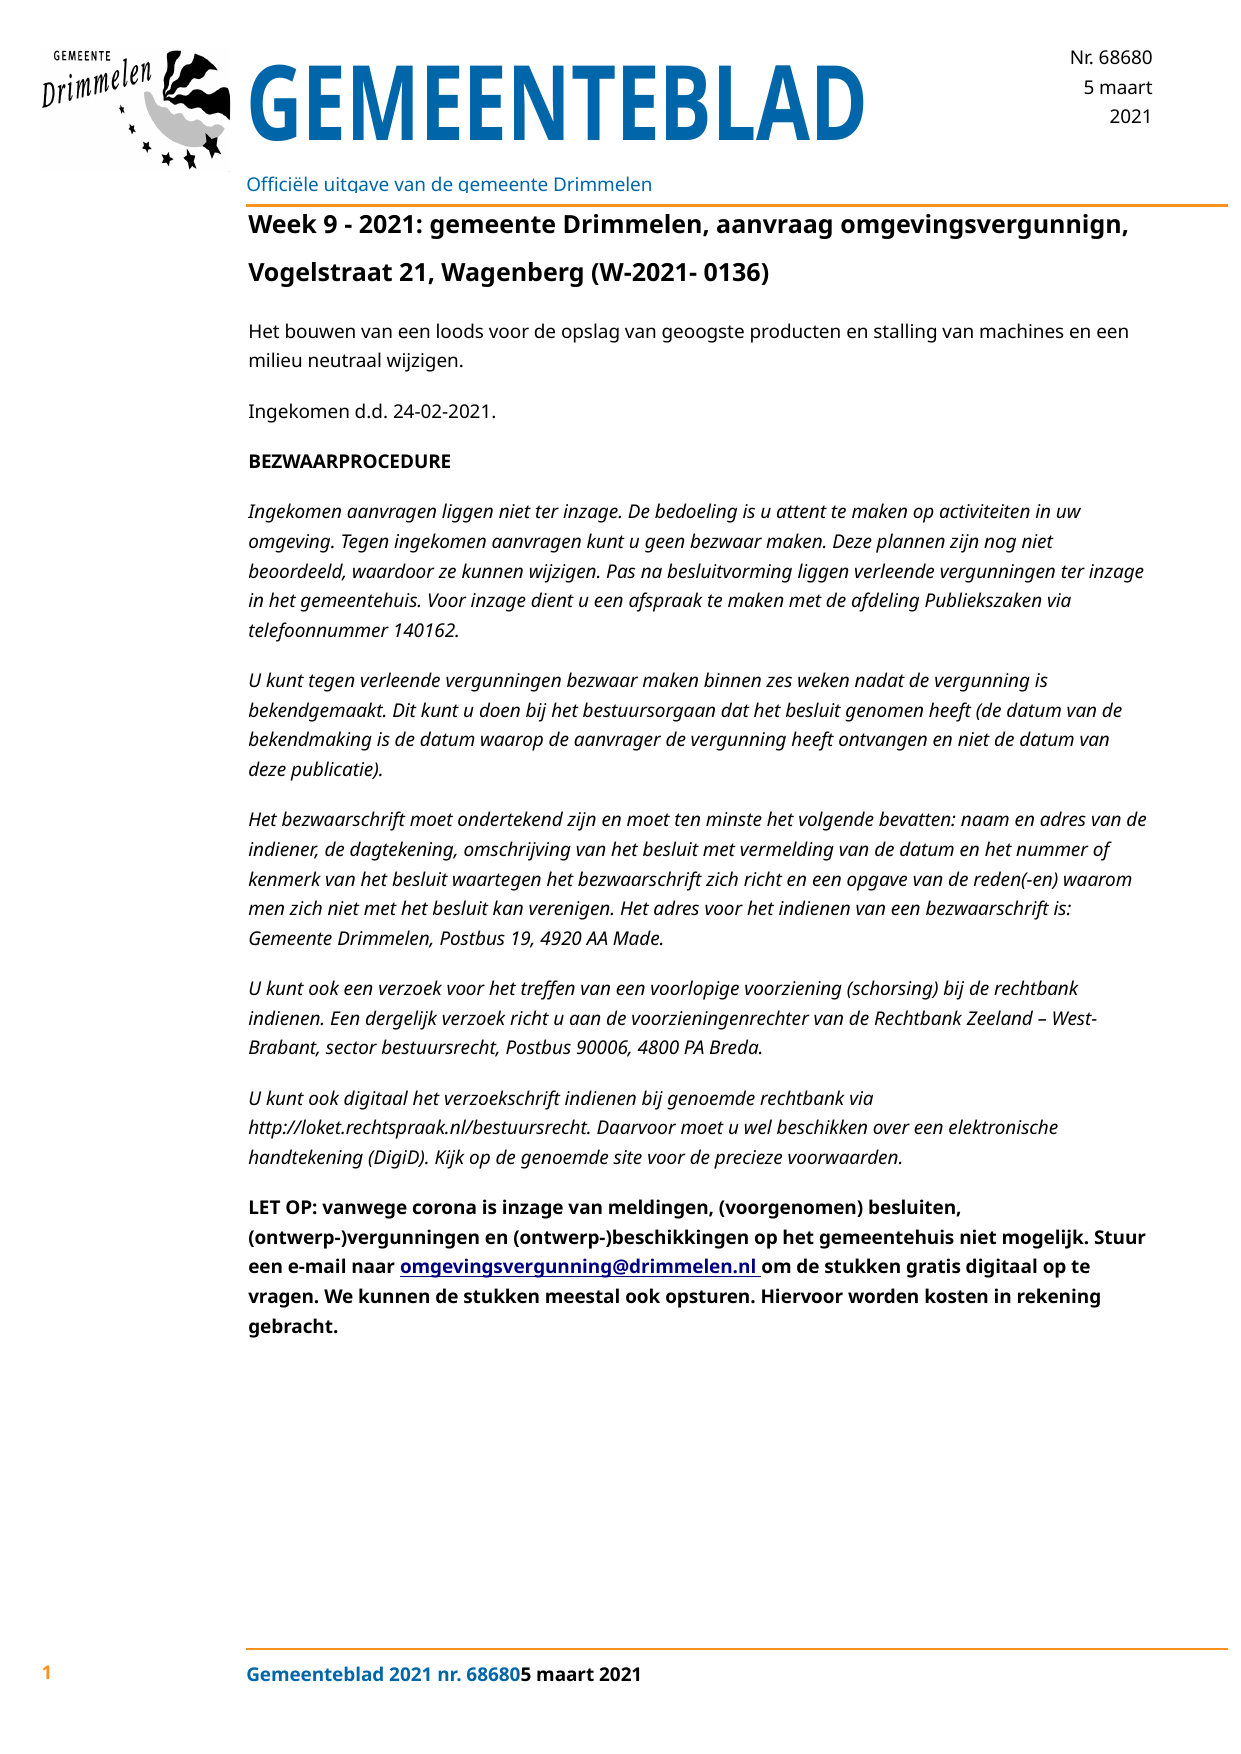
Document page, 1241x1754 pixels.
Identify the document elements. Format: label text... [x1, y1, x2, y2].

text BEZWAARPROCEDURE [248, 448, 1152, 474]
text U kunt tegen verleende vergunningen bezwaar maken binnen zes weken nadat de vergunning is bekendgemaakt. Dit kunt u doen bij het bestuursorgaan dat het besluit genomen heeft (de datum van de bekendmaking is de datum waarop de aanvrager de vergunning heeft ontvangen en niet de datum van deze publicatie). [248, 667, 1152, 782]
picture [41, 47, 231, 172]
text Week 9 - 2021: gemeente Drimmelen, aanvraag omgevingsvergunnign, Vogelstraat 21, Wagenberg (W-2021- 0136) [248, 207, 1152, 288]
text Het bezwaarschrift moet ondertekend zijn en moet ten minste het volgende bevatten: naam en adres van de indiener, de dagtekening, omschrijving van het besluit met vermelding van de datum en het nummer of kenmerk van het besluit waartegen het bezwaarschrift zich richt en een opgave van de reden(-en) waarom men zich niet met het besluit kan verenigen. Het adres voor het indienen van een bezwaarschrift is: Gemeente Drimmelen, Postbus 19, 4920 AA Made. [248, 807, 1152, 951]
text Het bouwen van een loods voor de opslag van geoogste producten en stalling van machines en een milieu neutraal wijzigen. [248, 318, 1152, 373]
text Ingekomen d.d. 24-02-2021. [248, 398, 1152, 424]
text Ingekomen aanvragen liggen niet ter inzage. De bedoeling is u attent te maken op activiteiten in uw omgeving. Tegen ingekomen aanvragen kunt u geen bezwaar maken. Deze plannen zijn nog niet beoordeeld, waardoor ze kunnen wijzigen. Pas na besluitvorming liggen verleende vergunningen ter inzage in het gemeentehuis. Voor inzage dient u een afspraak te maken met de afdeling Publiekszaken via telefoonnummer 140162. [248, 499, 1152, 643]
text U kunt ook een verzoek voor het treffen van een voorlopige voorziening (schorsing) bij de rechtbank indienen. Een dergelijk verzoek richt u aan de voorzieningenrechter van de Rechtbank Zeeland – West-Brabant, sector bestuursrecht, Postbus 90006, 4800 PA Breda. [248, 975, 1152, 1060]
text LET OP: vanwege corona is inzage van meldingen, (voorgenomen) besluiten, (ontwerp-)vergunningen en (ontwerp-)beschikkingen op het gemeentehuis niet mogelijk. Stuur een e-mail naar omgevingsvergunning@drimmelen.nl om de stukken gratis digitaal op te vragen. We kunnen de stukken meestal ook opsturen. Hiervoor worden kosten in rekening gebracht. [248, 1194, 1152, 1339]
text U kunt ook digitaal het verzoekschrift indienen bij genoemde rechtbank via http://loket.rechtspraak.nl/bestuursrecht. Daarvoor moet u wel beschikken over een elektronische handtekening (DigiD). Kijk op de genoemde site voor de precieze voorwaarden. [248, 1085, 1152, 1170]
